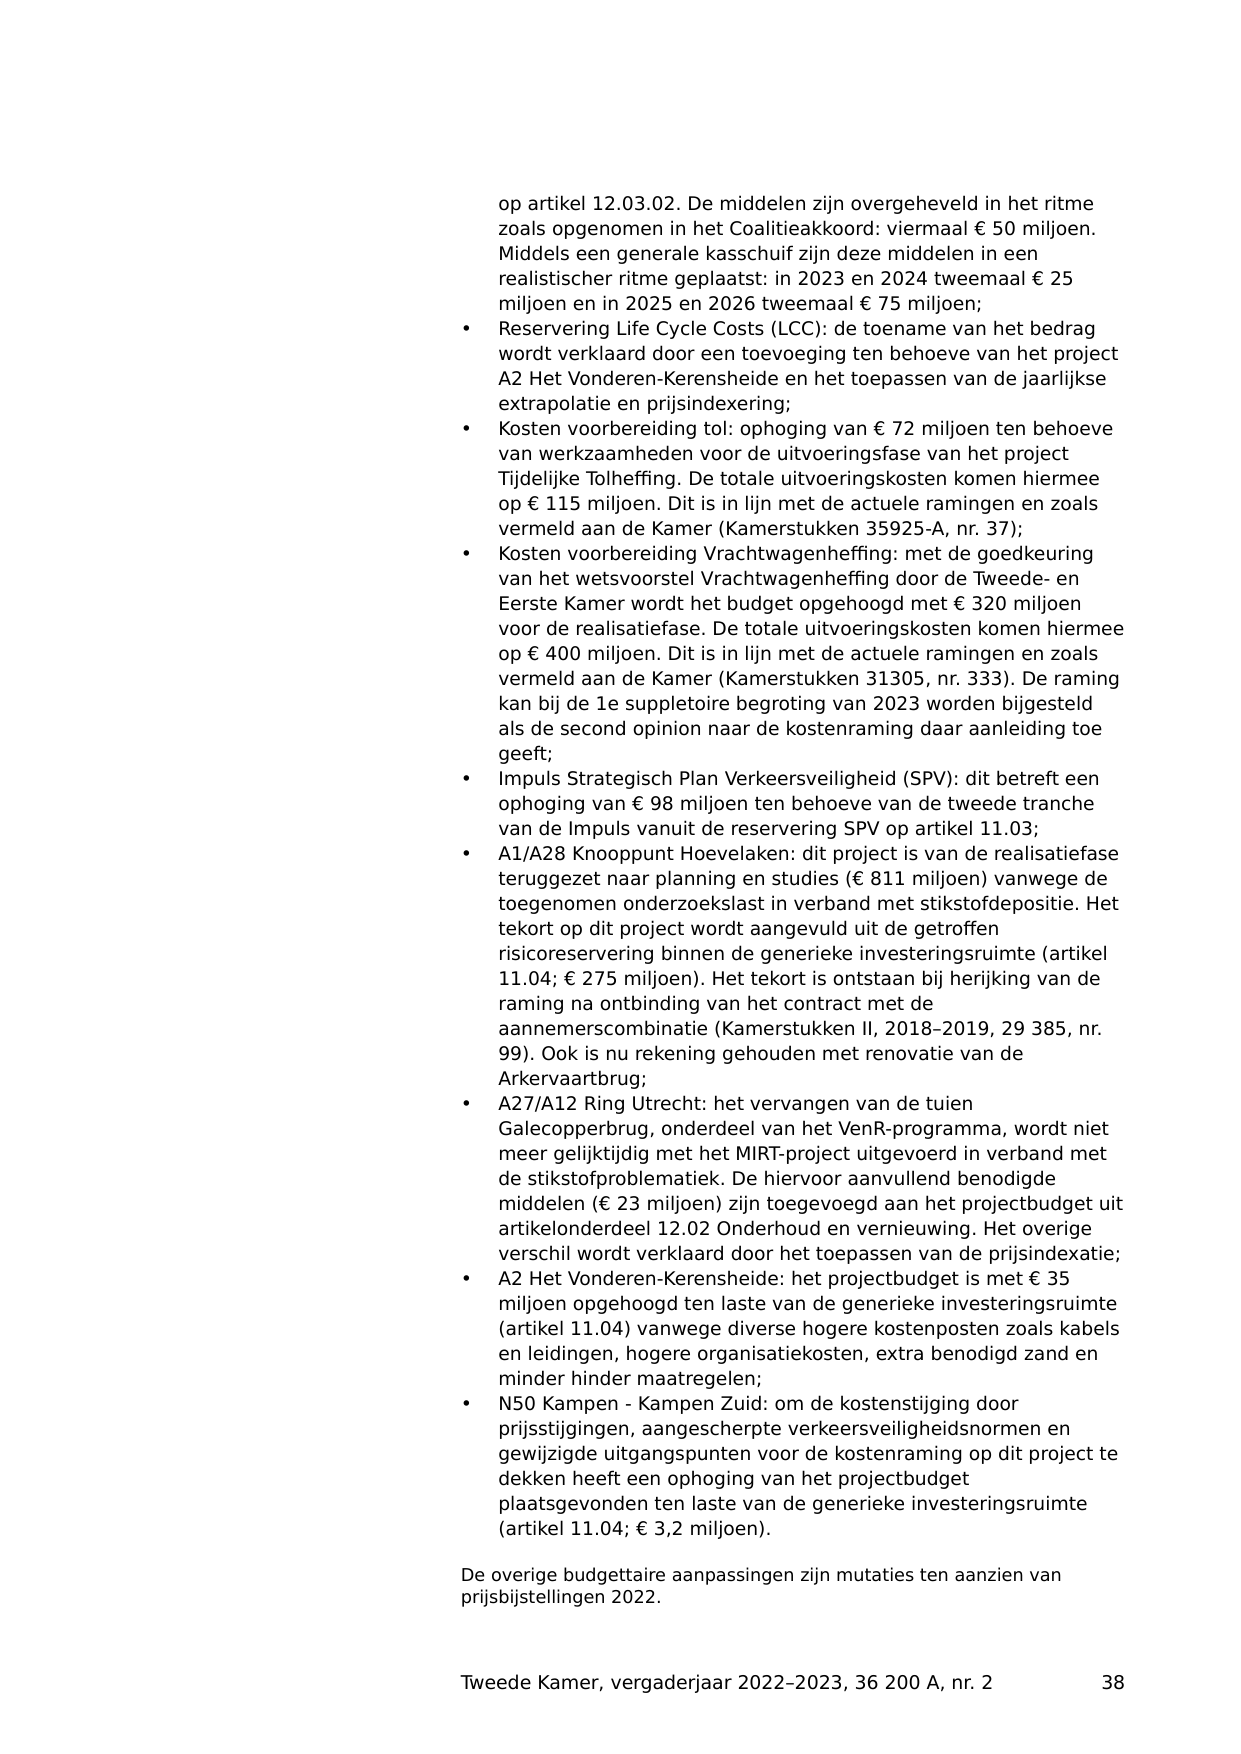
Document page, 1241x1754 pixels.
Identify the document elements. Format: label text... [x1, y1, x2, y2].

list op artikel 12.03.02. De middelen zijn overgeheveld in het ritme zoals opgenomen in het Coalitieakkoord: viermaal € 50 miljoen. Middels een generale kasschuif zijn deze middelen in een realistischer ritme geplaatst: in 2023 en 2024 tweemaal € 25 miljoen en in 2025 en 2026 tweemaal € 75 miljoen; [461, 191, 1125, 316]
list A27/A12 Ring Utrecht: het vervangen van de tuien Galecopperbrug, onderdeel van het VenR-programma, wordt niet meer gelijktijdig met het MIRT-project uitgevoerd in verband met de stikstofproblematiek. De hiervoor aanvullend benodigde middelen (€ 23 miljoen) zijn toegevoegd aan het projectbudget uit artikelonderdeel 12.02 Onderhoud en vernieuwing. Het overige verschil wordt verklaard door het toepassen van de prijsindexatie; [461, 1091, 1125, 1266]
list Impuls Strategisch Plan Verkeersveiligheid (SPV): dit betreft een ophoging van € 98 miljoen ten behoeve van de tweede tranche van de Impuls vanuit de reservering SPV op artikel 11.03; [461, 766, 1125, 841]
list N50 Kampen - Kampen Zuid: om de kostenstijging door prijsstijgingen, aangescherpte verkeersveiligheidsnormen en gewijzigde uitgangspunten voor de kostenraming op dit project te dekken heeft een ophoging van het projectbudget plaatsgevonden ten laste van de generieke investeringsruimte (artikel 11.04; € 3,2 miljoen). [461, 1391, 1125, 1541]
list Kosten voorbereiding Vrachtwagenheffing: met de goedkeuring van het wetsvoorstel Vrachtwagenheffing door de Tweede- en Eerste Kamer wordt het budget opgehoogd met € 320 miljoen voor de realisatiefase. De totale uitvoeringskosten komen hiermee op € 400 miljoen. Dit is in lijn met de actuele ramingen en zoals vermeld aan de Kamer (Kamerstukken 31305, nr. 333). De raming kan bij de 1e suppletoire begroting van 2023 worden bijgesteld als de second opinion naar de kostenraming daar aanleiding toe geeft; [461, 541, 1125, 766]
list A2 Het Vonderen-Kerensheide: het projectbudget is met € 35 miljoen opgehoogd ten laste van de generieke investeringsruimte (artikel 11.04) vanwege diverse hogere kostenposten zoals kabels en leidingen, hogere organisatiekosten, extra benodigd zand en minder hinder maatregelen; [461, 1266, 1125, 1391]
list Reservering Life Cycle Costs (LCC): de toename van het bedrag wordt verklaard door een toevoeging ten behoeve van het project A2 Het Vonderen-Kerensheide en het toepassen van de jaarlijkse extrapolatie en prijsindexering; [461, 316, 1125, 416]
text De overige budgettaire aanpassingen zijn mutaties ten aanzien van prijsbijstellingen 2022. [461, 1563, 1125, 1608]
list Kosten voorbereiding tol: ophoging van € 72 miljoen ten behoeve van werkzaamheden voor de uitvoeringsfase van het project Tijdelijke Tolheffing. De totale uitvoeringskosten komen hiermee op € 115 miljoen. Dit is in lijn met de actuele ramingen en zoals vermeld aan de Kamer (Kamerstukken 35925-A, nr. 37); [461, 416, 1125, 541]
list A1/A28 Knooppunt Hoevelaken: dit project is van de realisatiefase teruggezet naar planning en studies (€ 811 miljoen) vanwege de toegenomen onderzoekslast in verband met stikstofdepositie. Het tekort op dit project wordt aangevuld uit de getroffen risicoreservering binnen de generieke investeringsruimte (artikel 11.04; € 275 miljoen). Het tekort is ontstaan bij herijking van de raming na ontbinding van het contract met de aannemerscombinatie (Kamerstukken II, 2018–2019, 29 385, nr. 99). Ook is nu rekening gehouden met renovatie van de Arkervaartbrug; [461, 841, 1125, 1091]
